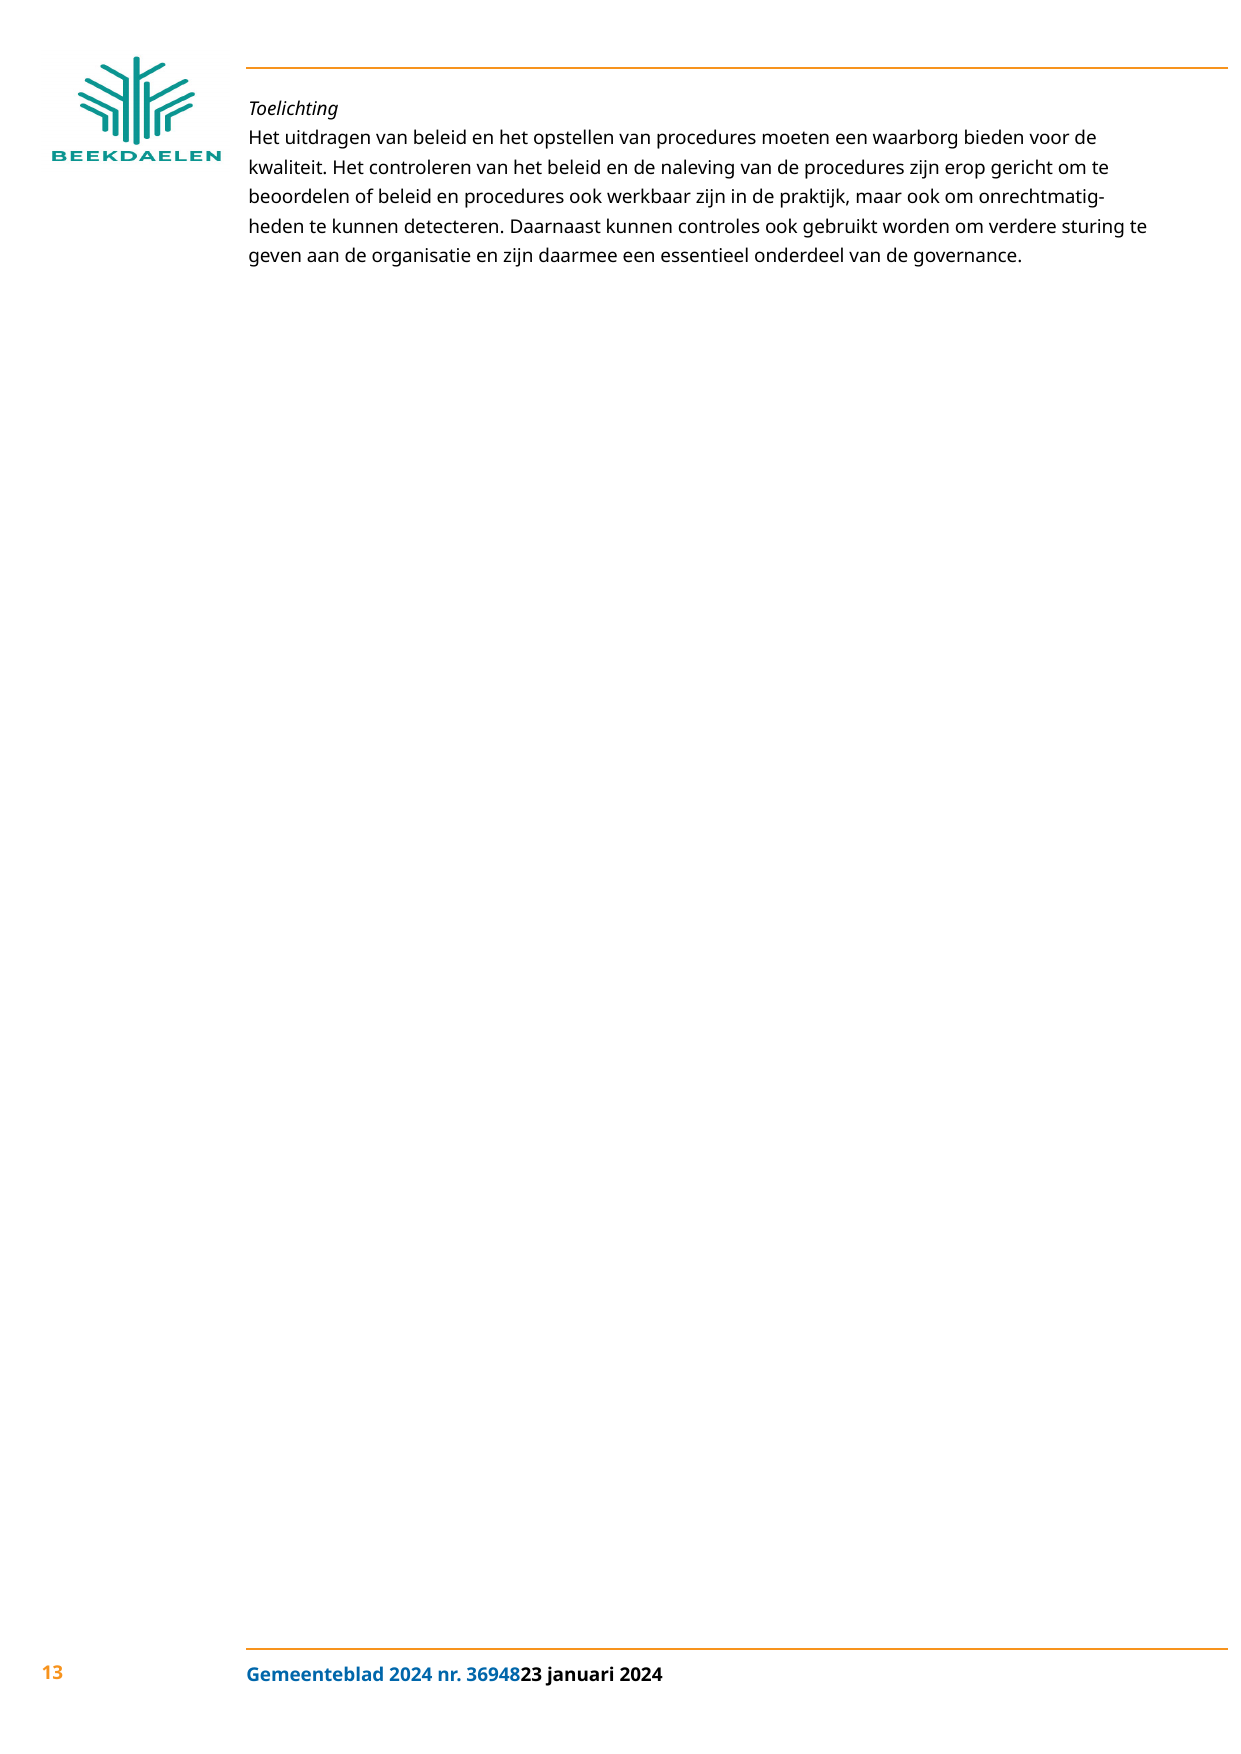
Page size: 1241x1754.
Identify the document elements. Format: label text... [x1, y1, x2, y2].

text Het uitdragen van beleid en het opstellen van procedures moeten een waarborg bieden voor de kwaliteit. Het controleren van het beleid en de naleving van de procedures zijn erop gericht om te beoordelen of beleid en procedures ook werkbaar zijn in de praktijk, maar ook om onrechtmatig-heden te kunnen detecteren. Daarnaast kunnen controles ook gebruikt worden om verdere sturing te geven aan de organisatie en zijn daarmee een essentieel onderdeel van de governance. [248, 124, 1152, 268]
text Toelichting [248, 95, 1152, 121]
picture [41, 47, 231, 172]
